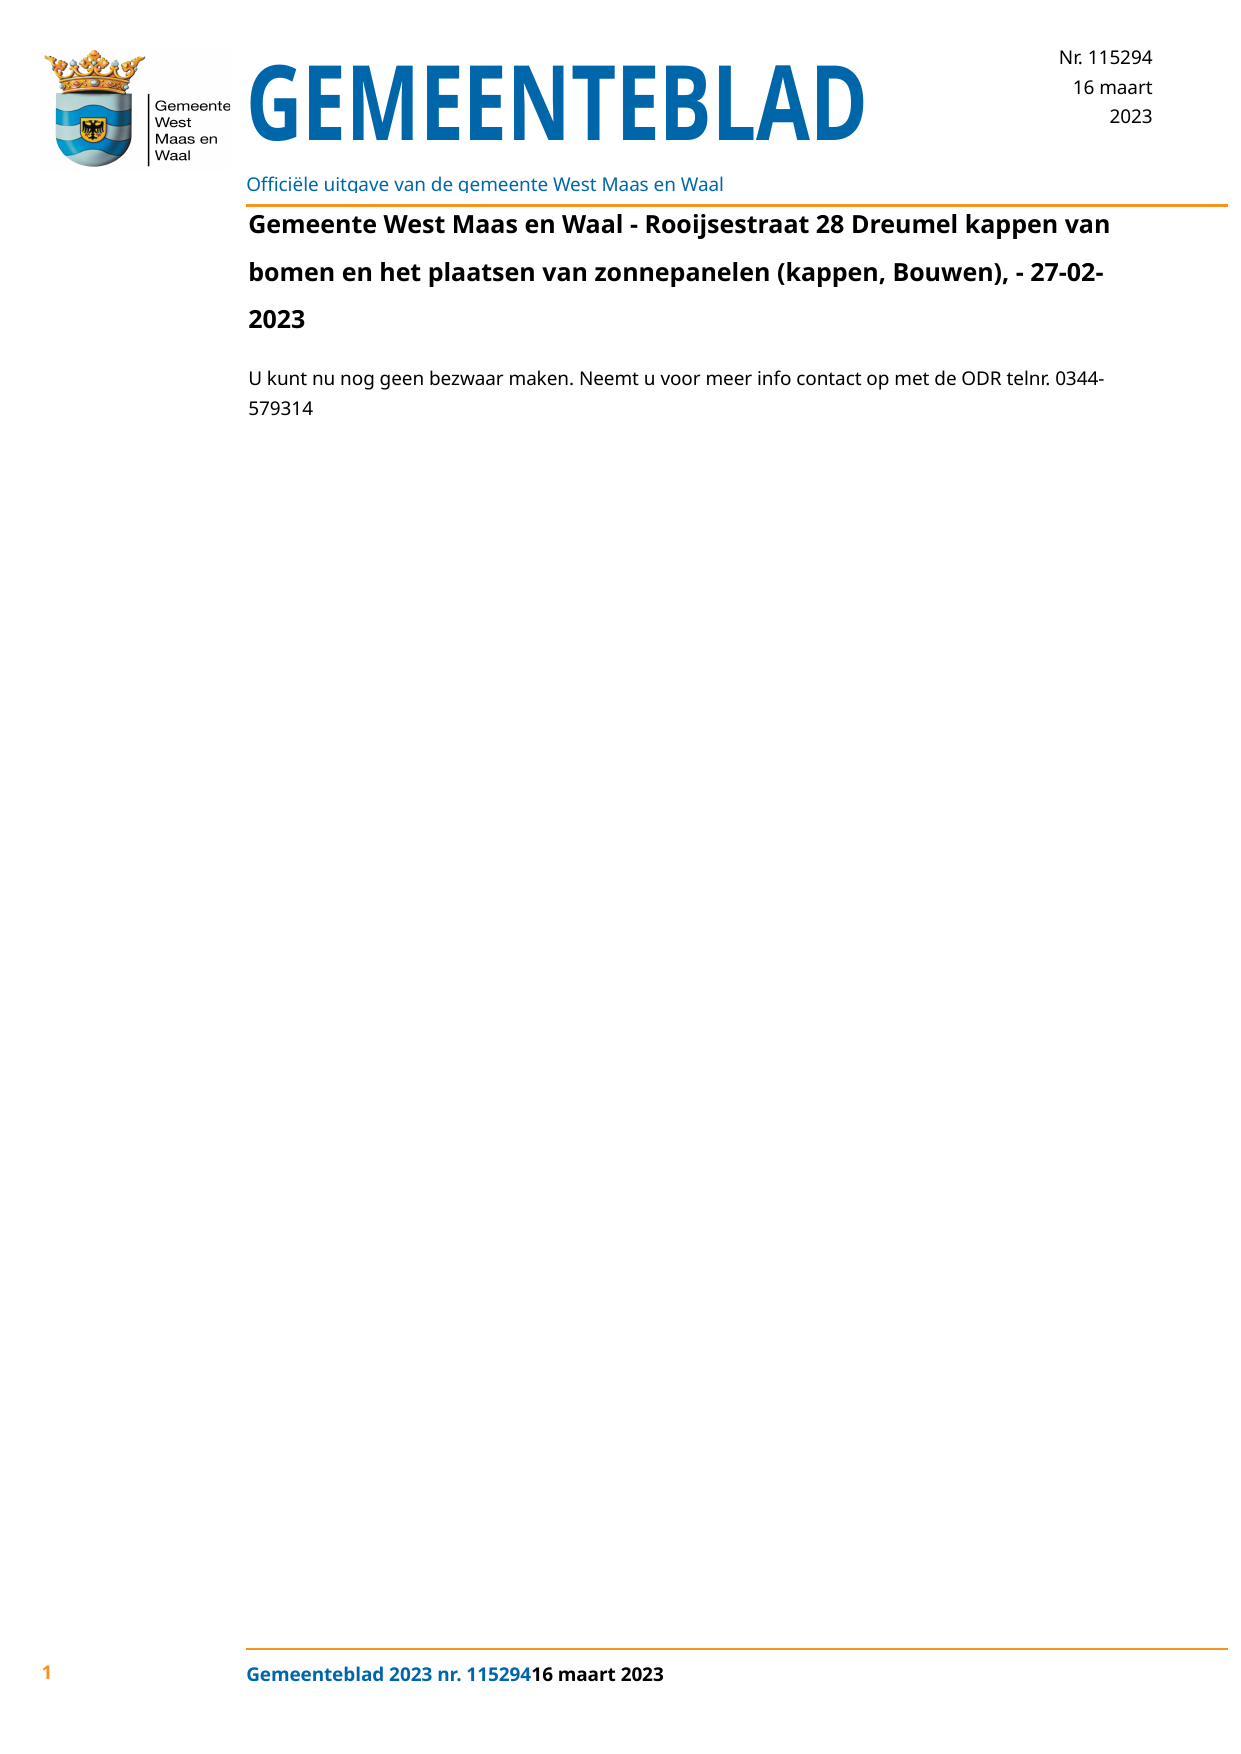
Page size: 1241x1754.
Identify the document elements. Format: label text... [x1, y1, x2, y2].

text U kunt nu nog geen bezwaar maken. Neemt u voor meer info contact op met de ODR telnr. 0344-579314 [248, 366, 1152, 421]
text Gemeente West Maas en Waal - Rooijsestraat 28 Dreumel kappen van bomen en het plaatsen van zonnepanelen (kappen, Bouwen), - 27-02-2023 [248, 207, 1152, 336]
picture [41, 47, 231, 172]
